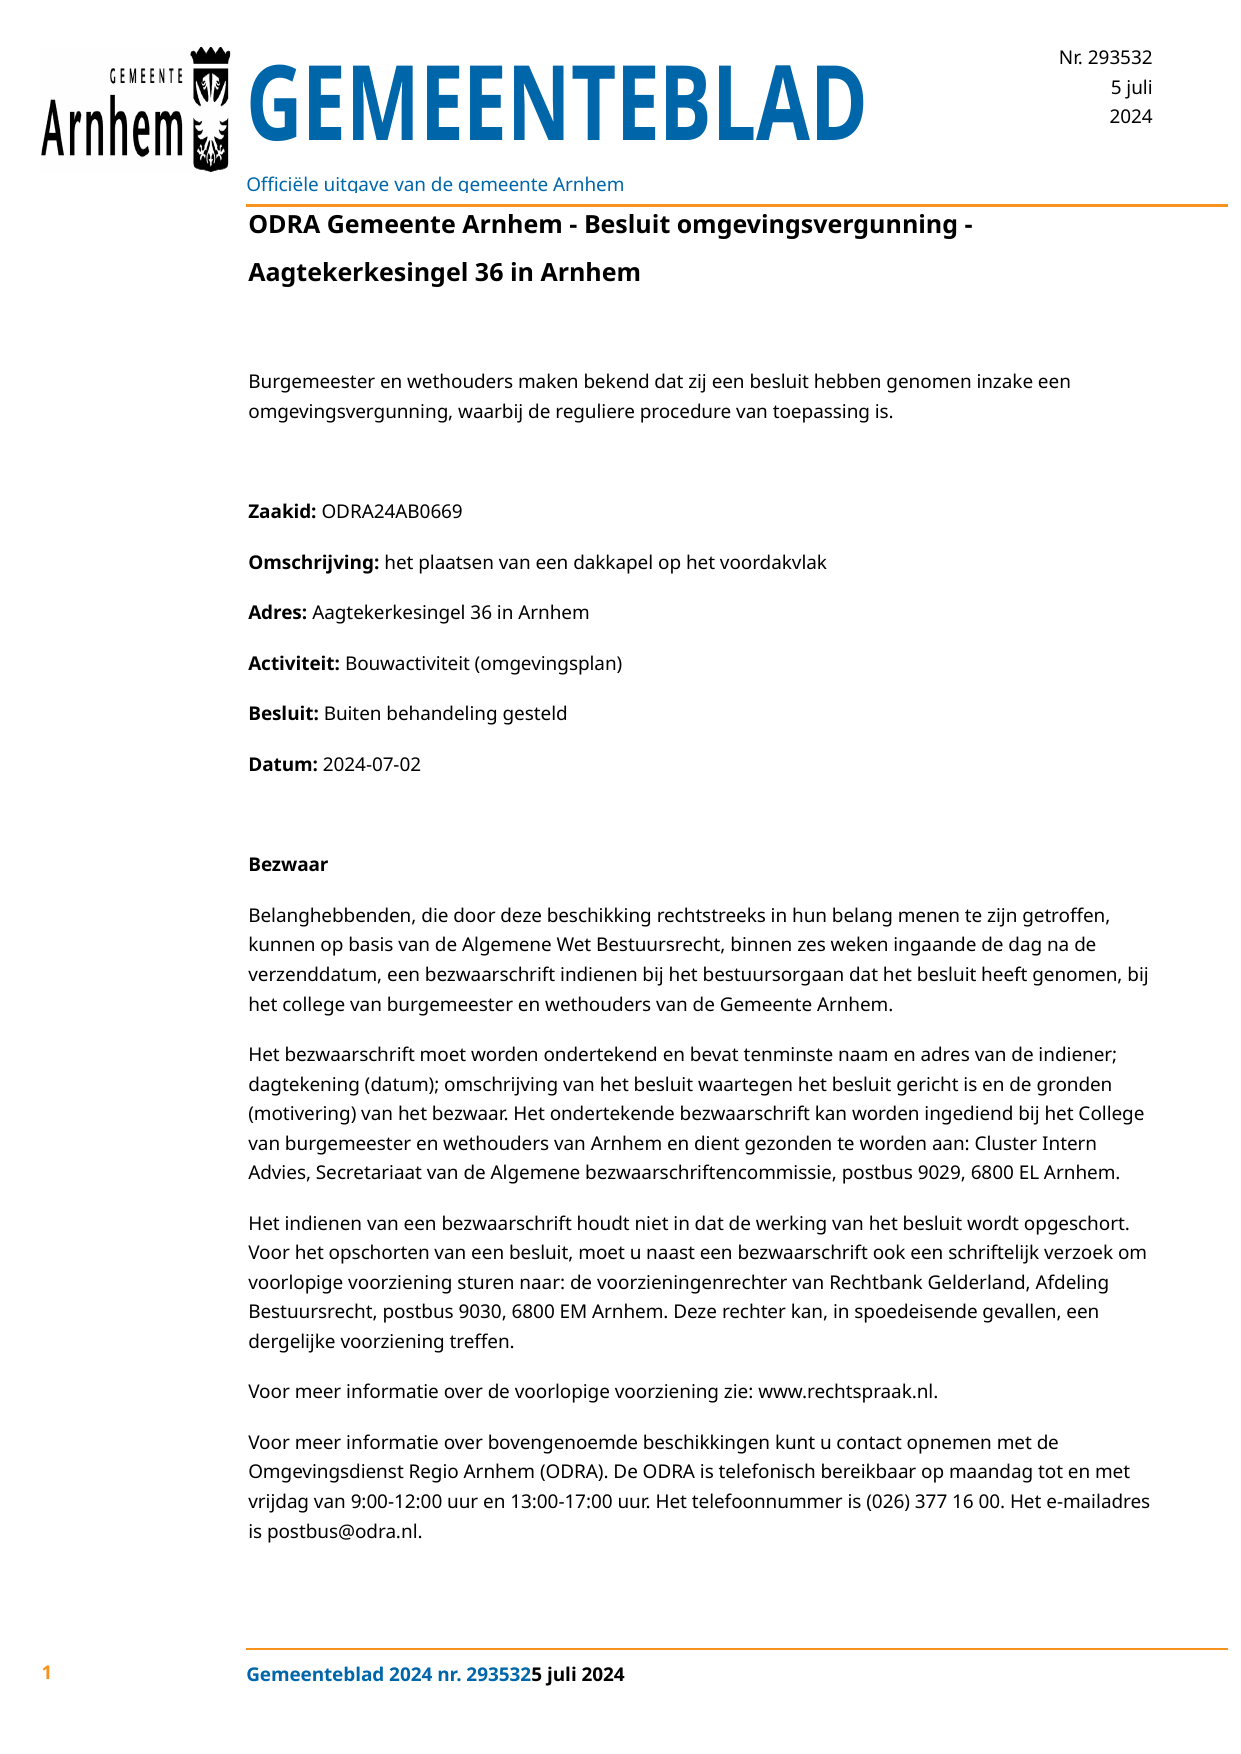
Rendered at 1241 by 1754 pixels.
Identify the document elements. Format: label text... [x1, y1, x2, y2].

text Bezwaar [248, 852, 1152, 877]
text ODRA Gemeente Arnhem - Besluit omgevingsvergunning - Aagtekerkesingel 36 in Arnhem [248, 207, 1152, 288]
text Besluit: Buiten behandeling gesteld [248, 700, 1152, 726]
text Het indienen van een bezwaarschrift houdt niet in dat de werking van het besluit wordt opgeschort. Voor het opschorten van een besluit, moet u naast een bezwaarschrift ook een schriftelijk verzoek om voorlopige voorziening sturen naar: de voorzieningenrechter van Rechtbank Gelderland, Afdeling Bestuursrecht, postbus 9030, 6800 EM Arnhem. Deze rechter kan, in spoedeisende gevallen, een dergelijke voorziening treffen. [248, 1210, 1152, 1354]
text Zaakid: ODRA24AB0669 [248, 499, 1152, 524]
text Belanghebbenden, die door deze beschikking rechtstreeks in hun belang menen te zijn getroffen, kunnen op basis van de Algemene Wet Bestuursrecht, binnen zes weken ingaande de dag na de verzenddatum, een bezwaarschrift indienen bij het bestuursorgaan dat het besluit heeft genomen, bij het college van burgemeester en wethouders van de Gemeente Arnhem. [248, 902, 1152, 1017]
text Voor meer informatie over de voorlopige voorziening zie: www.rechtspraak.nl. [248, 1379, 1152, 1404]
text Datum: 2024-07-02 [248, 751, 1152, 777]
text Omschrijving: het plaatsen van een dakkapel op het voordakvlak [248, 549, 1152, 575]
picture [41, 47, 231, 172]
text Adres: Aagtekerkesingel 36 in Arnhem [248, 599, 1152, 625]
text Voor meer informatie over bovengenoemde beschikkingen kunt u contact opnemen met de Omgevingsdienst Regio Arnhem (ODRA). De ODRA is telefonisch bereikbaar op maandag tot en met vrijdag van 9:00-12:00 uur en 13:00-17:00 uur. Het telefoonnummer is (026) 377 16 00. Het e-mailadres is postbus@odra.nl. [248, 1429, 1152, 1544]
text Burgemeester en wethouders maken bekend dat zij een besluit hebben genomen inzake een omgevingsvergunning, waarbij de reguliere procedure van toepassing is. [248, 368, 1152, 424]
text Het bezwaarschrift moet worden ondertekend en bevat tenminste naam en adres van de indiener; dagtekening (datum); omschrijving van het besluit waartegen het besluit gericht is en de gronden (motivering) van het bezwaar. Het ondertekende bezwaarschrift kan worden ingediend bij het College van burgemeester en wethouders van Arnhem en dient gezonden te worden aan: Cluster Intern Advies, Secretariaat van de Algemene bezwaarschriftencommissie, postbus 9029, 6800 EL Arnhem. [248, 1041, 1152, 1185]
text Activiteit: Bouwactiviteit (omgevingsplan) [248, 650, 1152, 676]
